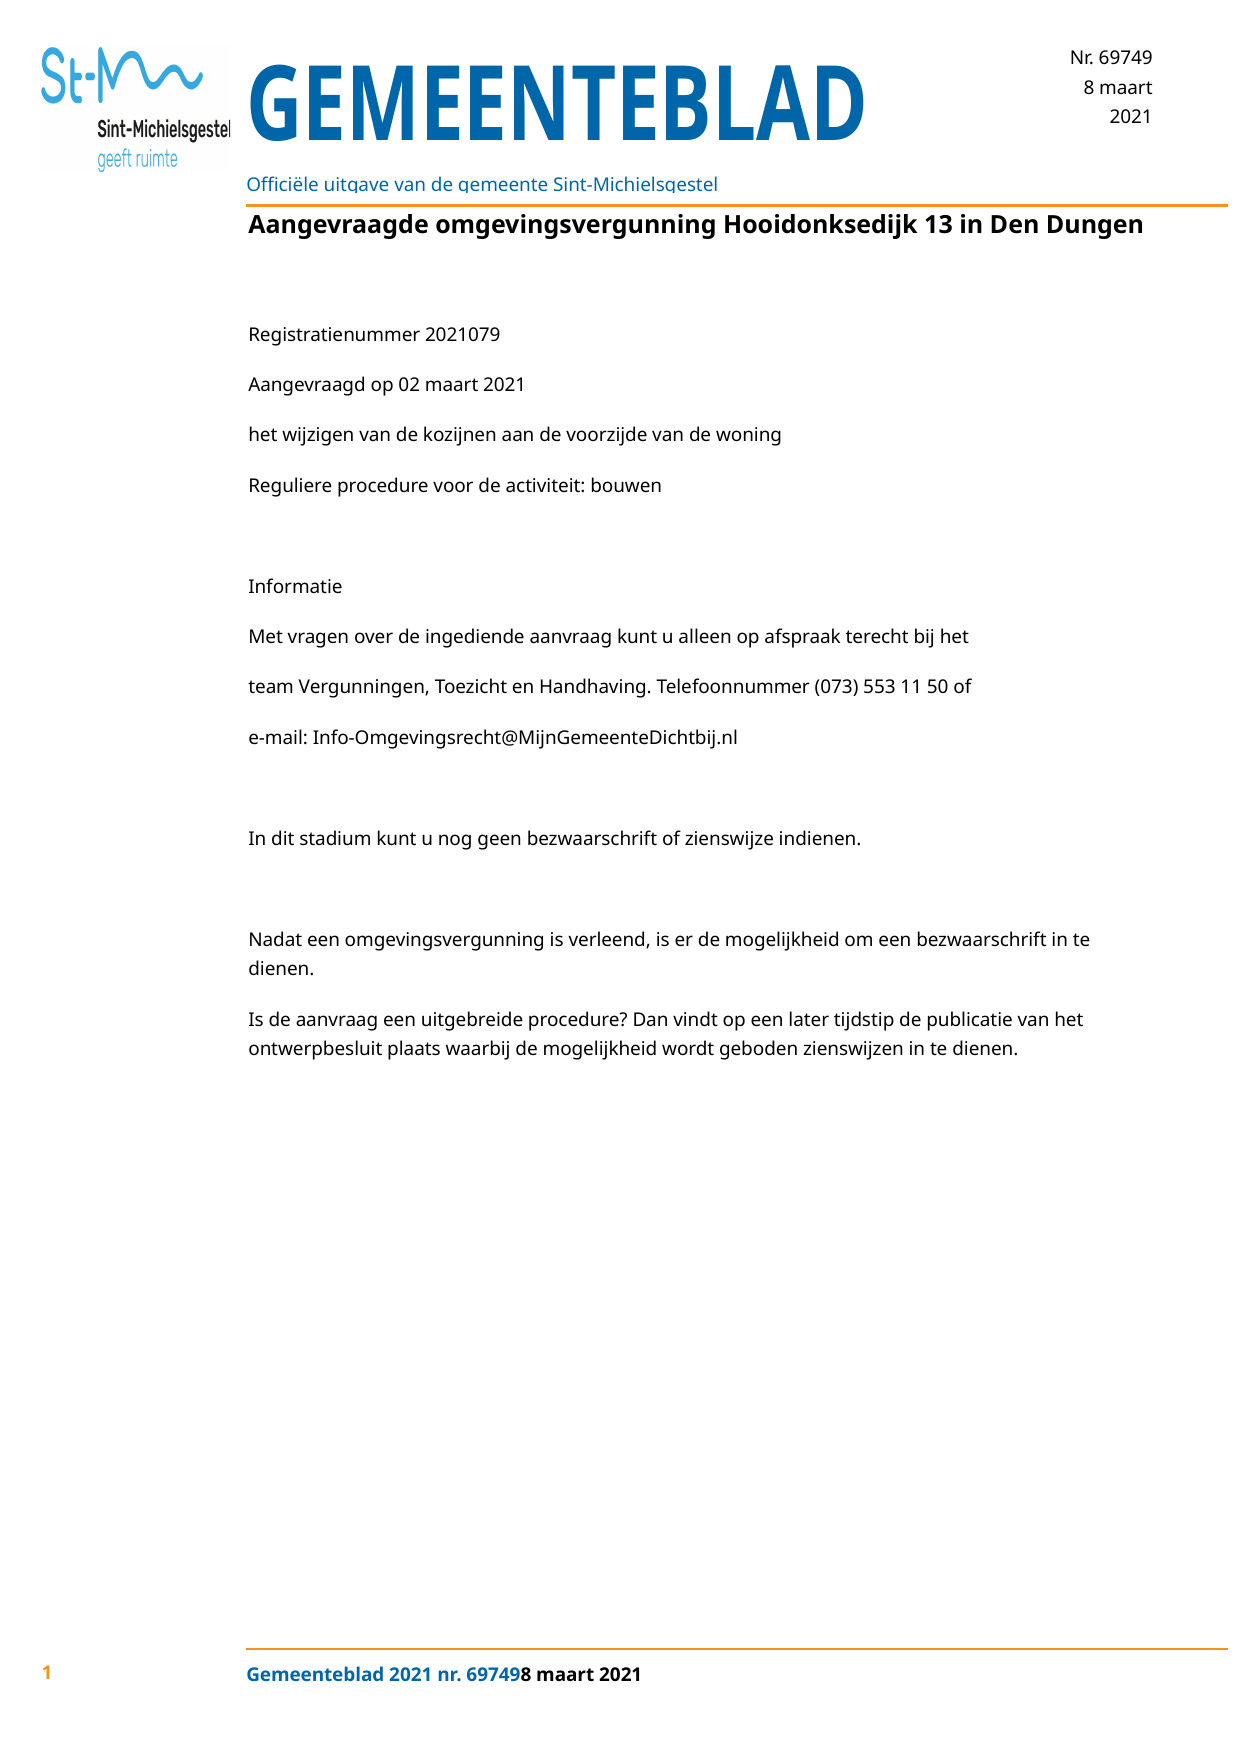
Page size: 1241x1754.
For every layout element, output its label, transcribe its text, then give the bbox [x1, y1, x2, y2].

text Informatie [248, 573, 1152, 598]
text Is de aanvraag een uitgebreide procedure? Dan vindt op een later tijdstip de publicatie van het ontwerpbesluit plaats waarbij de mogelijkheid wordt geboden zienswijzen in te dienen. [248, 1006, 1152, 1061]
text het wijzigen van de kozijnen aan de voorzijde van de woning [248, 422, 1152, 447]
text e-mail: Info-Omgevingsrecht@MijnGemeenteDichtbij.nl [248, 724, 1152, 750]
text Aangevraagde omgevingsvergunning Hooidonksedijk 13 in Den Dungen [248, 207, 1152, 241]
text Registratienummer 2021079 [248, 321, 1152, 346]
text Aangevraagd op 02 maart 2021 [248, 371, 1152, 397]
picture [41, 47, 231, 172]
text Nadat een omgevingsvergunning is verleend, is er de mogelijkheid om een bezwaarschrift in te dienen. [248, 926, 1152, 981]
text team Vergunningen, Toezicht en Handhaving. Telefoonnummer (073) 553 11 50 of [248, 674, 1152, 699]
text In dit stadium kunt u nog geen bezwaarschrift of zienswijze indienen. [248, 825, 1152, 851]
text Reguliere procedure voor de activiteit: bouwen [248, 472, 1152, 498]
text Met vragen over de ingediende aanvraag kunt u alleen op afspraak terecht bij het [248, 623, 1152, 649]
